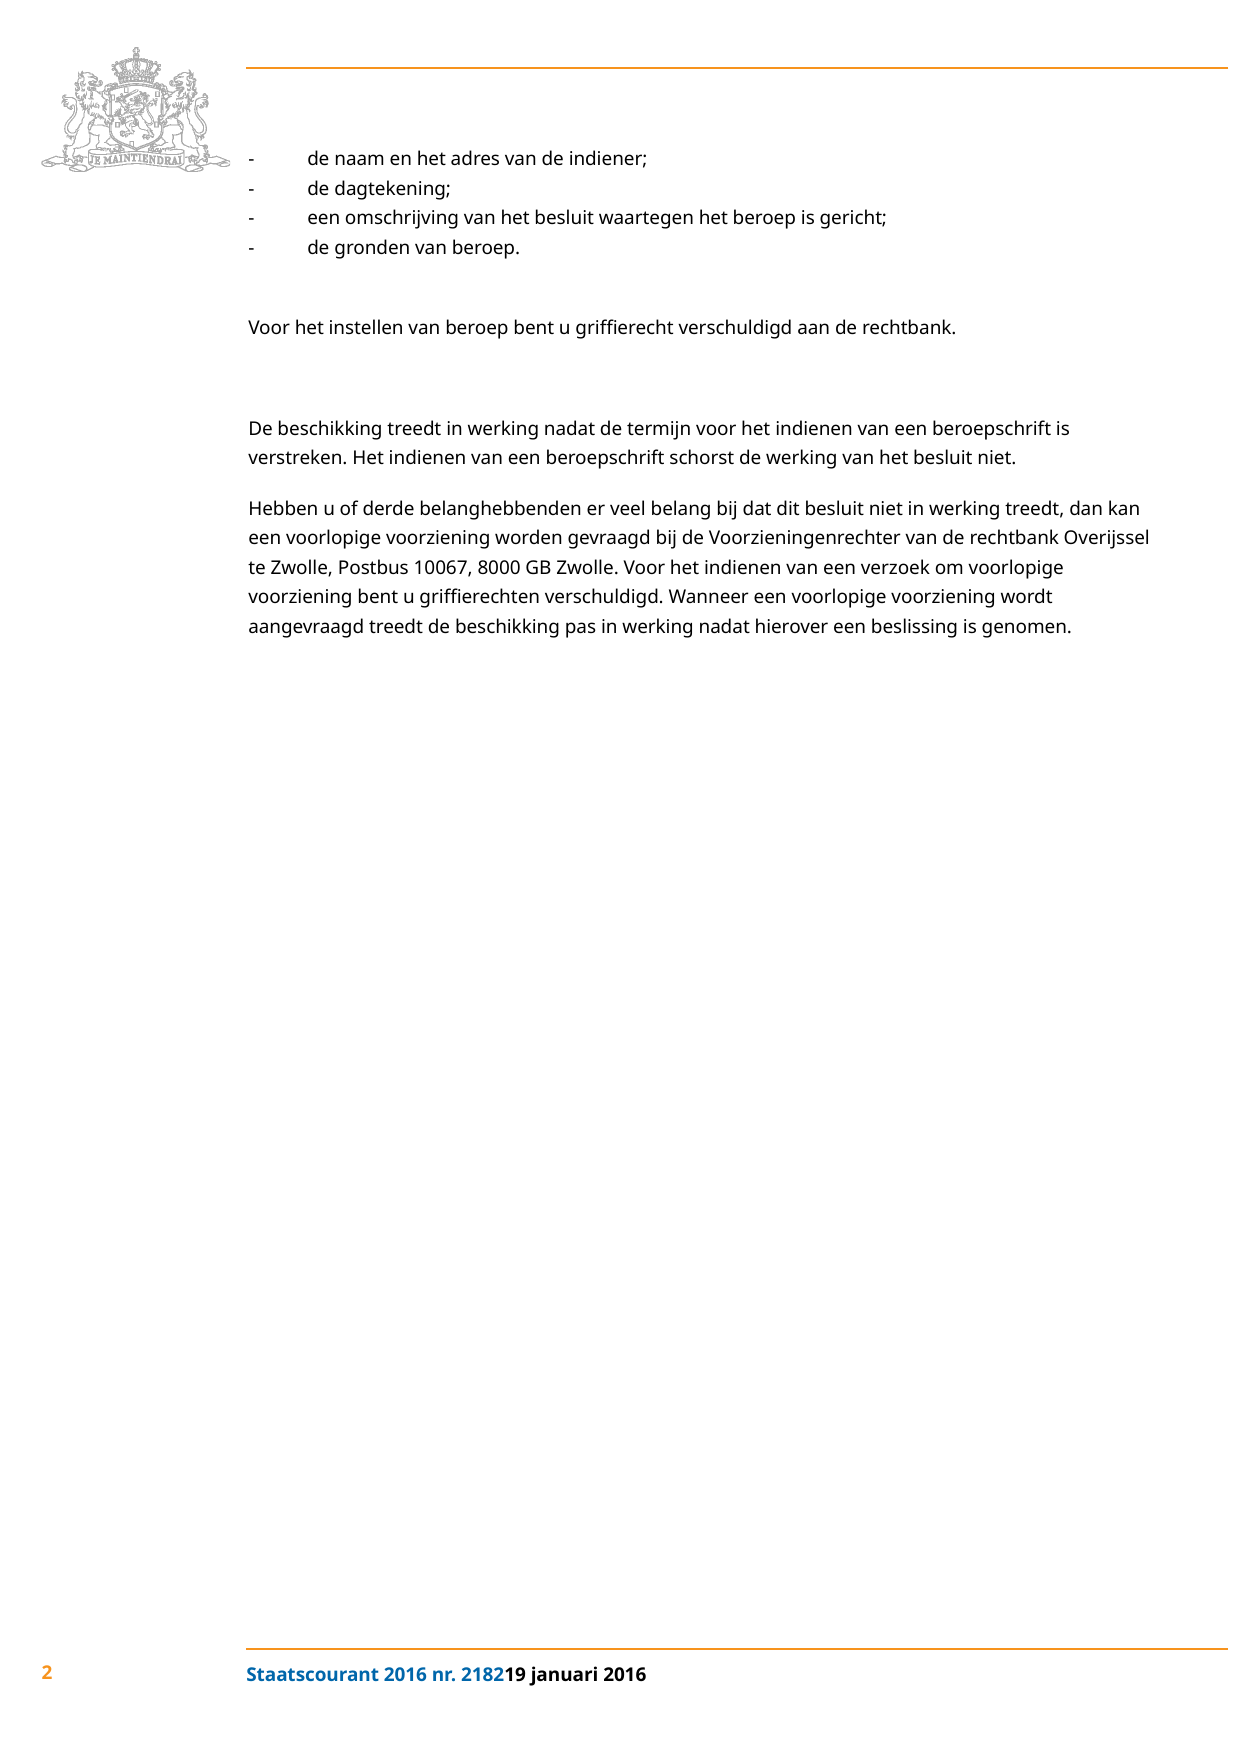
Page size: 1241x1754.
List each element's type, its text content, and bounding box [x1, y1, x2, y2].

text Voor het instellen van beroep bent u griffierecht verschuldigd aan de rechtbank. [248, 314, 1152, 340]
list de gronden van beroep. [248, 234, 1152, 260]
list de naam en het adres van de indiener; [248, 145, 1152, 171]
list een omschrijving van het besluit waartegen het beroep is gericht; [248, 204, 1152, 230]
text De beschikking treedt in werking nadat de termijn voor het indienen van een beroepschrift is verstreken. Het indienen van een beroepschrift schorst de werking van het besluit niet. [248, 415, 1152, 470]
text Hebben u of derde belanghebbenden er veel belang bij dat dit besluit niet in werking treedt, dan kan een voorlopige voorziening worden gevraagd bij de Voorzieningenrechter van de rechtbank Overijssel te Zwolle, Postbus 10067, 8000 GB Zwolle. Voor het indienen van een verzoek om voorlopige voorziening bent u griffierechten verschuldigd. Wanneer een voorlopige voorziening wordt aangevraagd treedt de beschikking pas in werking nadat hierover een beslissing is genomen. [248, 495, 1152, 639]
picture [41, 47, 231, 172]
list de dagtekening; [248, 175, 1152, 201]
